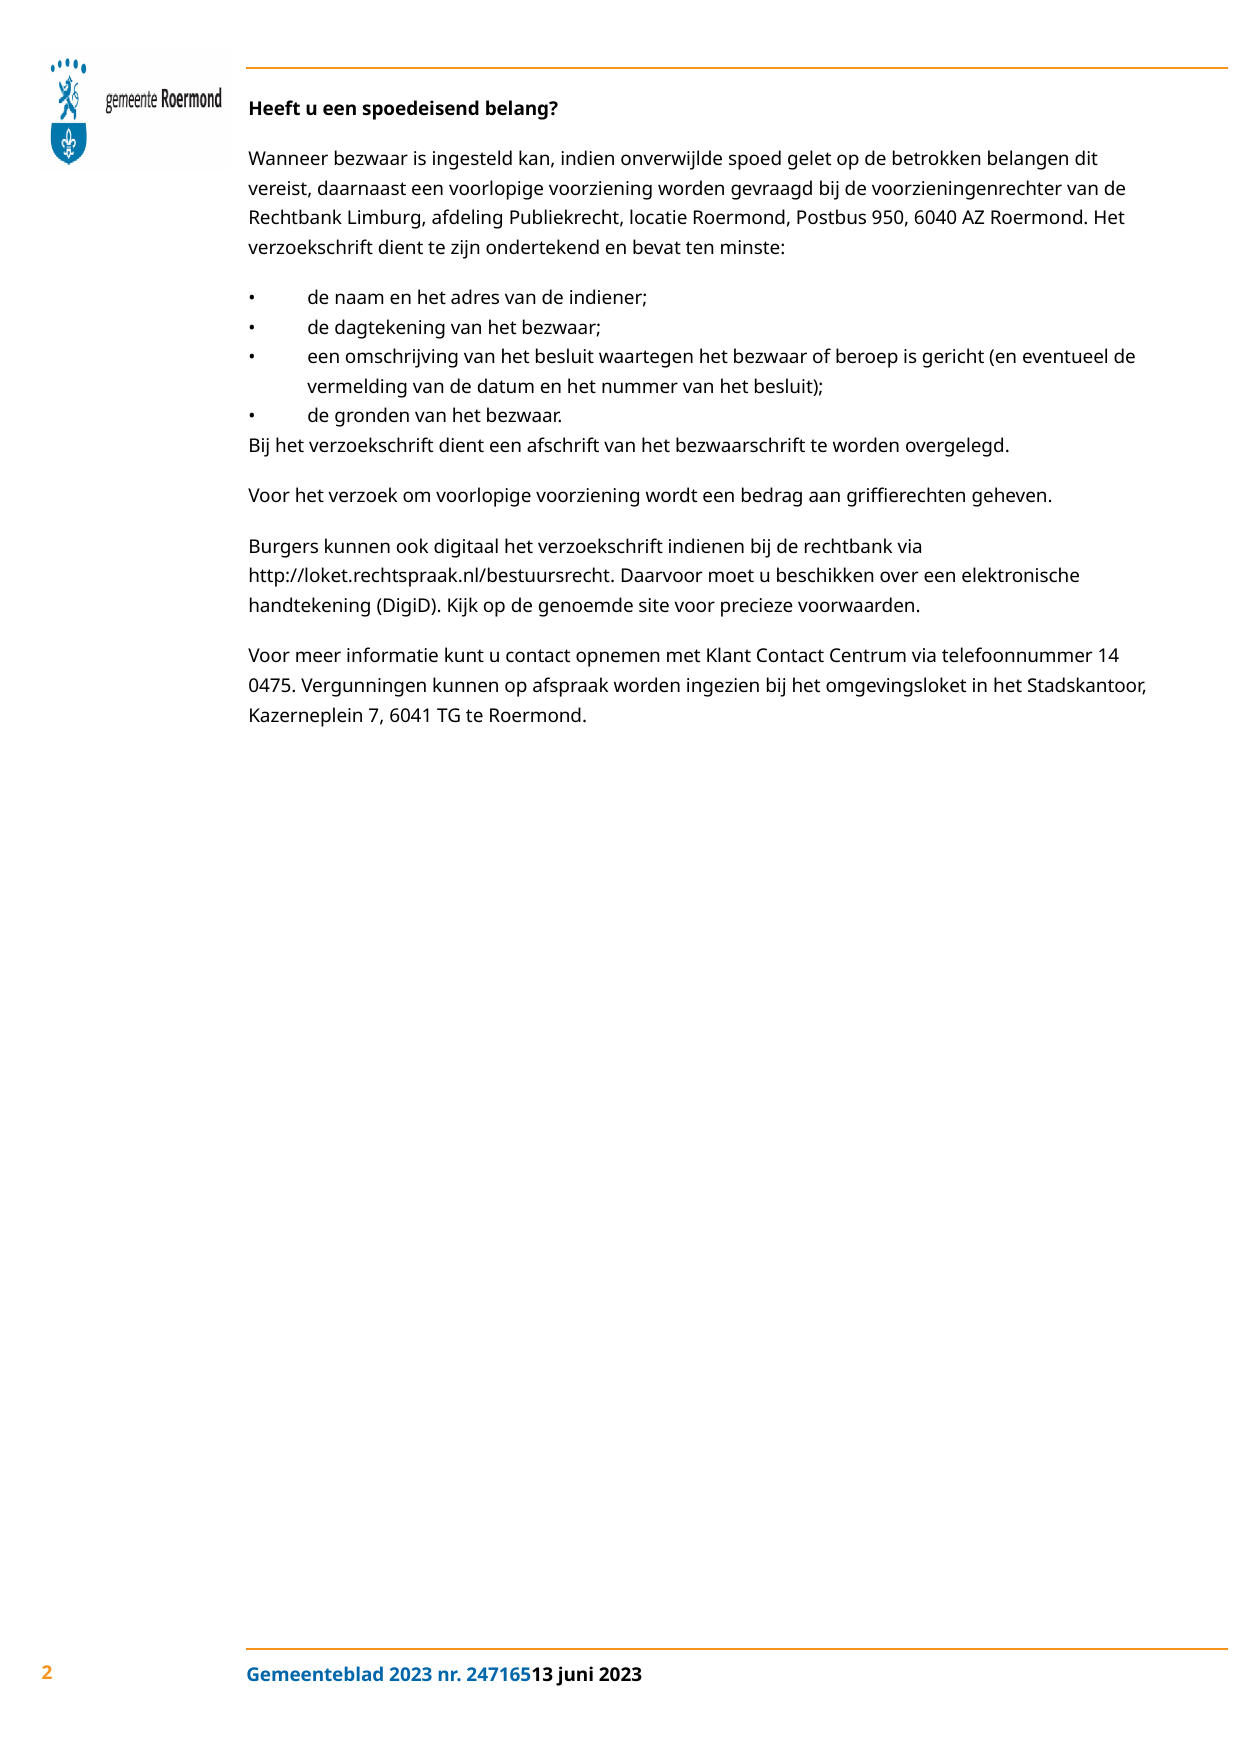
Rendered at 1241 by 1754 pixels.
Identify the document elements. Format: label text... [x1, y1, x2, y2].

picture [41, 47, 231, 172]
text Heeft u een spoedeisend belang? [248, 95, 1152, 121]
list de naam en het adres van de indiener; [248, 284, 1152, 310]
list de gronden van het bezwaar. [248, 403, 1152, 428]
text Burgers kunnen ook digitaal het verzoekschrift indienen bij de rechtbank via http://loket.rechtspraak.nl/bestuursrecht. Daarvoor moet u beschikken over een elektronische handtekening (DigiD). Kijk op de genoemde site voor precieze voorwaarden. [248, 533, 1152, 618]
list de dagtekening van het bezwaar; [248, 314, 1152, 340]
text Voor het verzoek om voorlopige voorziening wordt een bedrag aan griffierechten geheven. [248, 483, 1152, 508]
text Wanneer bezwaar is ingesteld kan, indien onverwijlde spoed gelet op de betrokken belangen dit vereist, daarnaast een voorlopige voorziening worden gevraagd bij de voorzieningenrechter van de Rechtbank Limburg, afdeling Publiekrecht, locatie Roermond, Postbus 950, 6040 AZ Roermond. Het verzoekschrift dient te zijn ondertekend en bevat ten minste: [248, 145, 1152, 260]
text Voor meer informatie kunt u contact opnemen met Klant Contact Centrum via telefoonnummer 14 0475. Vergunningen kunnen op afspraak worden ingezien bij het omgevingsloket in het Stadskantoor, Kazerneplein 7, 6041 TG te Roermond. [248, 643, 1152, 728]
list een omschrijving van het besluit waartegen het bezwaar of beroep is gericht (en eventueel de vermelding van de datum en het nummer van het besluit); [248, 343, 1152, 399]
text Bij het verzoekschrift dient een afschrift van het bezwaarschrift te worden overgelegd. [248, 432, 1152, 458]
